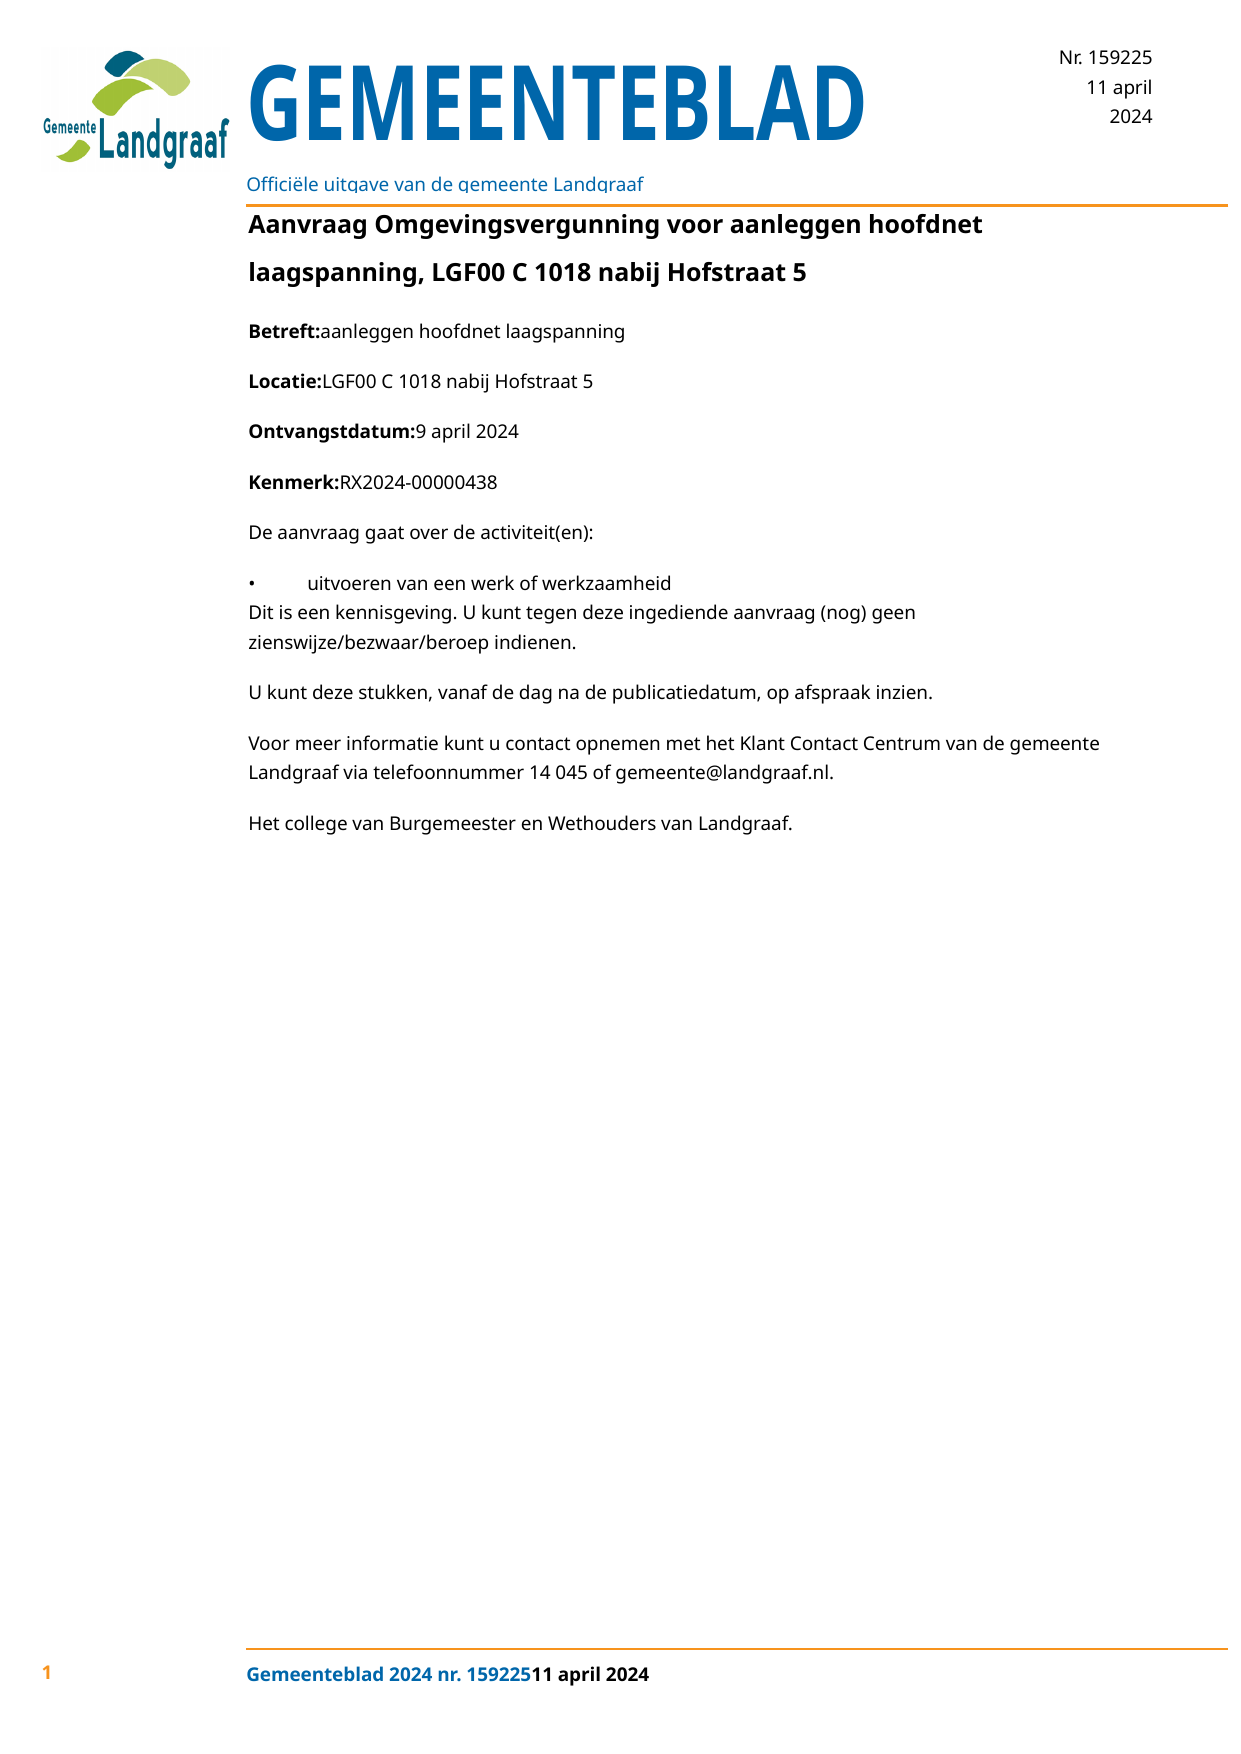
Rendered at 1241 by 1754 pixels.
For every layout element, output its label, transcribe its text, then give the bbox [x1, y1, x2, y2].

text Ontvangstdatum:9 april 2024 [248, 419, 1152, 444]
text Het college van Burgemeester en Wethouders van Landgraaf. [248, 810, 1152, 836]
text De aanvraag gaat over de activiteit(en): [248, 519, 1152, 545]
text Locatie:LGF00 C 1018 nabij Hofstraat 5 [248, 368, 1152, 394]
picture [41, 47, 231, 172]
text Kenmerk:RX2024-00000438 [248, 469, 1152, 495]
text Betreft:aanleggen hoofdnet laagspanning [248, 318, 1152, 344]
list uitvoeren van een werk of werkzaamheid [248, 570, 1152, 596]
text Voor meer informatie kunt u contact opnemen met het Klant Contact Centrum van de gemeente Landgraaf via telefoonnummer 14 045 of gemeente@landgraaf.nl. [248, 730, 1152, 785]
text Dit is een kennisgeving. U kunt tegen deze ingediende aanvraag (nog) geen zienswijze/bezwaar/beroep indienen. [248, 599, 1152, 655]
text U kunt deze stukken, vanaf de dag na de publicatiedatum, op afspraak inzien. [248, 679, 1152, 705]
text Aanvraag Omgevingsvergunning voor aanleggen hoofdnet laagspanning, LGF00 C 1018 nabij Hofstraat 5 [248, 207, 1152, 288]
